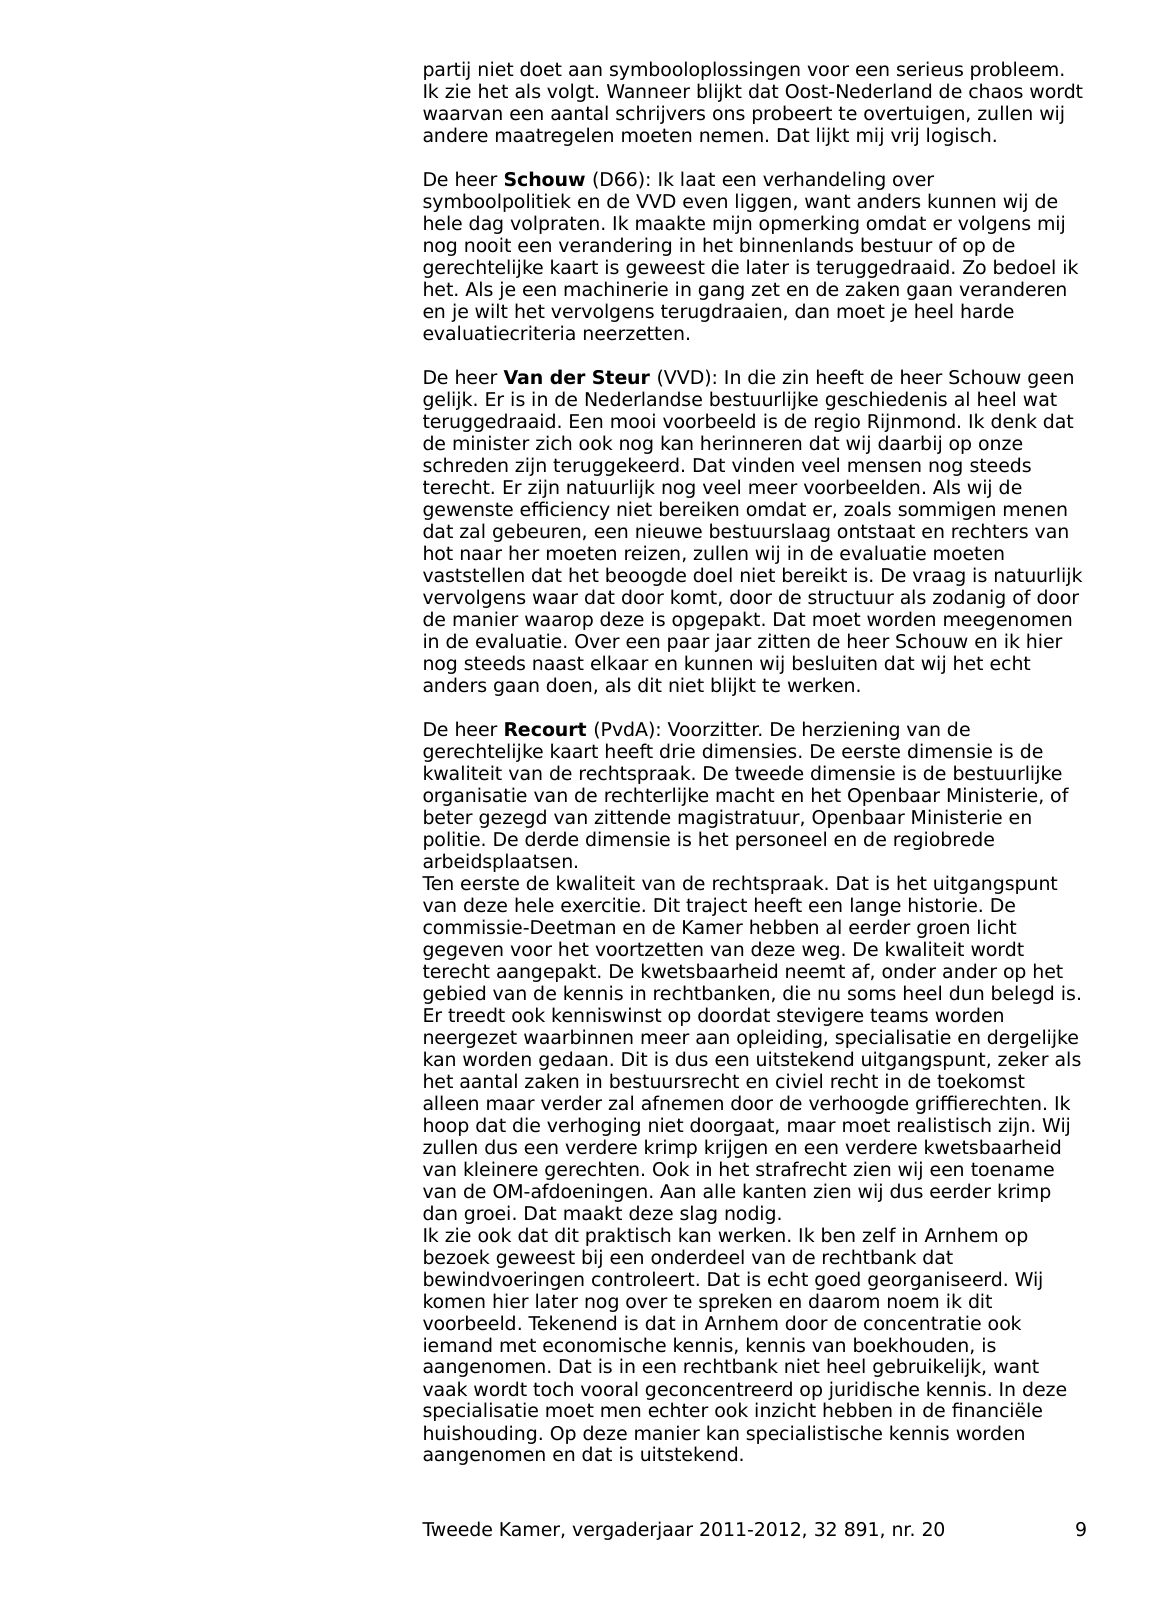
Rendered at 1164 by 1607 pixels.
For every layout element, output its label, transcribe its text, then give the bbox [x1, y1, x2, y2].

text De heer Van der Steur (VVD): In die zin heeft de heer Schouw geen gelijk. Er is in de Nederlandse bestuurlijke geschiedenis al heel wat teruggedraaid. Een mooi voorbeeld is de regio Rijnmond. Ik denk dat de minister zich ook nog kan herinneren dat wij daarbij op onze schreden zijn teruggekeerd. Dat vinden veel mensen nog steeds terecht. Er zijn natuurlijk nog veel meer voorbeelden. Als wij de gewenste efficiency niet bereiken omdat er, zoals sommigen menen dat zal gebeuren, een nieuwe bestuurslaag ontstaat en rechters van hot naar her moeten reizen, zullen wij in de evaluatie moeten vaststellen dat het beoogde doel niet bereikt is. De vraag is natuurlijk vervolgens waar dat door komt, door de structuur als zodanig of door de manier waarop deze is opgepakt. Dat moet worden meegenomen in de evaluatie. Over een paar jaar zitten de heer Schouw en ik hier nog steeds naast elkaar en kunnen wij besluiten dat wij het echt anders gaan doen, als dit niet blijkt te werken. [422, 367, 1087, 697]
text Ten eerste de kwaliteit van de rechtspraak. Dat is het uitgangspunt van deze hele exercitie. Dit traject heeft een lange historie. De commissie-Deetman en de Kamer hebben al eerder groen licht gegeven voor het voortzetten van deze weg. De kwaliteit wordt terecht aangepakt. De kwetsbaarheid neemt af, onder ander op het gebied van de kennis in rechtbanken, die nu soms heel dun belegd is. Er treedt ook kenniswinst op doordat stevigere teams worden neergezet waarbinnen meer aan opleiding, specialisatie en dergelijke kan worden gedaan. Dit is dus een uitstekend uitgangspunt, zeker als het aantal zaken in bestuursrecht en civiel recht in de toekomst alleen maar verder zal afnemen door de verhoogde griffierechten. Ik hoop dat die verhoging niet doorgaat, maar moet realistisch zijn. Wij zullen dus een verdere krimp krijgen en een verdere kwetsbaarheid van kleinere gerechten. Ook in het strafrecht zien wij een toename van de OM-afdoeningen. Aan alle kanten zien wij dus eerder krimp dan groei. Dat maakt deze slag nodig. [422, 873, 1087, 1224]
text Ik zie ook dat dit praktisch kan werken. Ik ben zelf in Arnhem op bezoek geweest bij een onderdeel van de rechtbank dat bewindvoeringen controleert. Dat is echt goed georganiseerd. Wij komen hier later nog over te spreken en daarom noem ik dit voorbeeld. Tekenend is dat in Arnhem door de concentratie ook iemand met economische kennis, kennis van boekhouden, is aangenomen. Dat is in een rechtbank niet heel gebruikelijk, want vaak wordt toch vooral geconcentreerd op juridische kennis. In deze specialisatie moet men echter ook inzicht hebben in de financiële huishouding. Op deze manier kan specialistische kennis worden aangenomen en dat is uitstekend. [422, 1224, 1087, 1466]
text partij niet doet aan symbooloplossingen voor een serieus probleem. Ik zie het als volgt. Wanneer blijkt dat Oost-Nederland de chaos wordt waarvan een aantal schrijvers ons probeert te overtuigen, zullen wij andere maatregelen moeten nemen. Dat lijkt mij vrij logisch. [422, 59, 1087, 147]
text De heer Schouw (D66): Ik laat een verhandeling over symboolpolitiek en de VVD even liggen, want anders kunnen wij de hele dag volpraten. Ik maakte mijn opmerking omdat er volgens mij nog nooit een verandering in het binnenlands bestuur of op de gerechtelijke kaart is geweest die later is teruggedraaid. Zo bedoel ik het. Als je een machinerie in gang zet en de zaken gaan veranderen en je wilt het vervolgens terugdraaien, dan moet je heel harde evaluatiecriteria neerzetten. [422, 169, 1087, 345]
text De heer Recourt (PvdA): Voorzitter. De herziening van de gerechtelijke kaart heeft drie dimensies. De eerste dimensie is de kwaliteit van de rechtspraak. De tweede dimensie is de bestuurlijke organisatie van de rechterlijke macht en het Openbaar Ministerie, of beter gezegd van zittende magistratuur, Openbaar Ministerie en politie. De derde dimensie is het personeel en de regiobrede arbeidsplaatsen. [422, 719, 1087, 873]
